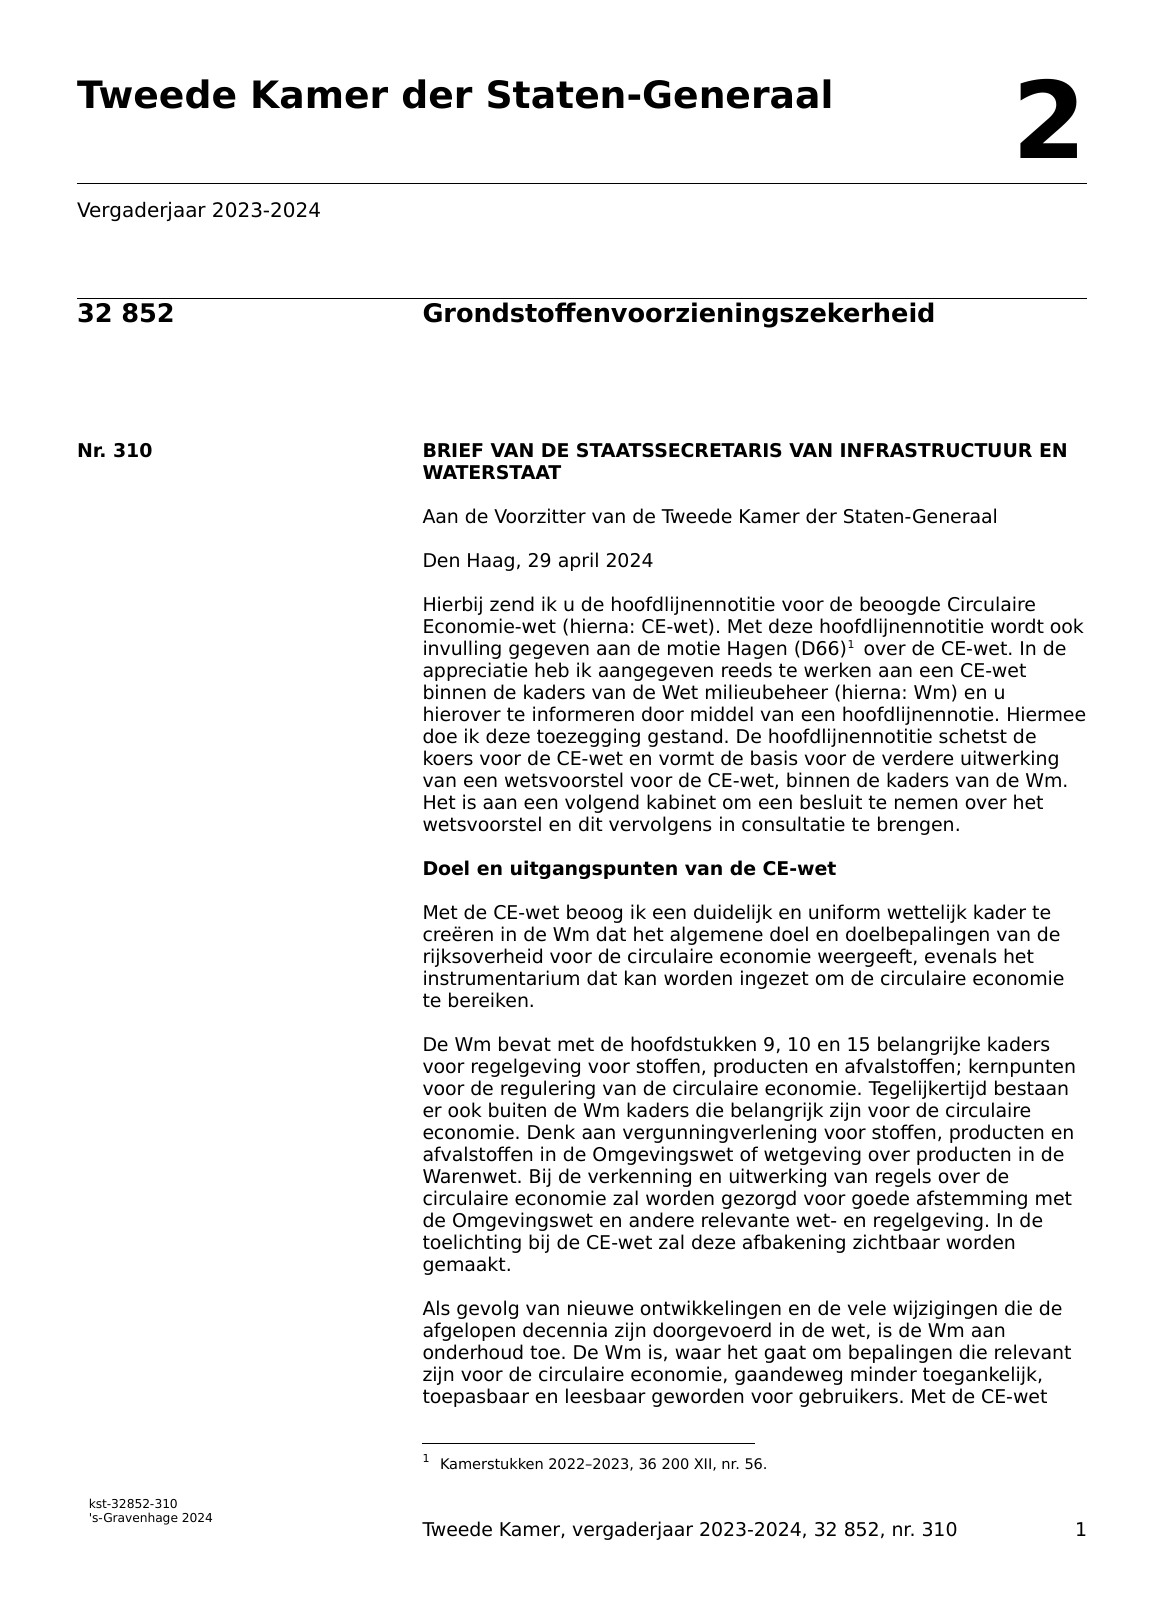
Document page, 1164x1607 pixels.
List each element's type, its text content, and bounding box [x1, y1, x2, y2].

text 's-Gravenhage 2024 [88, 1511, 323, 1525]
text kst-32852-310 [88, 1497, 323, 1511]
text De Wm bevat met de hoofdstukken 9, 10 en 15 belangrijke kaders voor regelgeving voor stoffen, producten en afvalstoffen; kernpunten voor de regulering van de circulaire economie. Tegelijkertijd bestaan er ook buiten de Wm kaders die belangrijk zijn voor de circulaire economie. Denk aan vergunningverlening voor stoffen, producten en afvalstoffen in de Omgevingswet of wetgeving over producten in de Warenwet. Bij de verkenning en uitwerking van regels over de circulaire economie zal worden gezorgd voor goede afstemming met de Omgevingswet en andere relevante wet- en regelgeving. In de toelichting bij de CE-wet zal deze afbakening zichtbaar worden gemaakt. [422, 1034, 1087, 1276]
subtitle Doel en uitgangspunten van de CE-wet [422, 858, 1087, 880]
text Met de CE-wet beoog ik een duidelijk en uniform wettelijk kader te creëren in de Wm dat het algemene doel en doelbepalingen van de rijksoverheid voor de circulaire economie weergeeft, evenals het instrumentarium dat kan worden ingezet om de circulaire economie te bereiken. [422, 902, 1087, 1012]
text Den Haag, 29 april 2024 [422, 550, 1087, 572]
text Kamerstukken 2022–2023, 36 200 XII, nr. 56. [422, 1452, 1087, 1474]
table_header Tweede Kamer der Staten-Generaal [77, 59, 886, 183]
text Aan de Voorzitter van de Tweede Kamer der Staten-Generaal [422, 506, 1087, 528]
text Hierbij zend ik u de hoofdlijnennotitie voor de beoogde Circulaire Economie-wet (hierna: CE-wet). Met deze hoofdlijnennotitie wordt ook invulling gegeven aan de motie Hagen (D66) over de CE-wet. In de appreciatie heb ik aangegeven reeds te werken aan een CE-wet binnen de kaders van de Wet milieubeheer (hierna: Wm) en u hierover te informeren door middel van een hoofdlijnennotie. Hiermee doe ik deze toezegging gestand. De hoofdlijnennotitie schetst de koers voor de CE-wet en vormt de basis voor de verdere uitwerking van een wetsvoorstel voor de CE-wet, binnen de kaders van de Wm. Het is aan een volgend kabinet om een besluit te nemen over het wetsvoorstel en dit vervolgens in consultatie te brengen. [422, 594, 1087, 836]
subtitle 32 852 Grondstoffenvoorzieningszekerheid [77, 299, 1087, 329]
subtitle Nr. 310 BRIEF VAN DE STAATSSECRETARIS VAN INFRASTRUCTUUR EN WATERSTAAT [77, 440, 1087, 484]
table_header 2 [886, 59, 1087, 183]
table_cell Vergaderjaar 2023-2024 [77, 184, 1087, 298]
text Als gevolg van nieuwe ontwikkelingen en de vele wijzigingen die de afgelopen decennia zijn doorgevoerd in de wet, is de Wm aan onderhoud toe. De Wm is, waar het gaat om bepalingen die relevant zijn voor de circulaire economie, gaandeweg minder toegankelijk, toepasbaar en leesbaar geworden voor gebruikers. Met de CE-wet [422, 1298, 1087, 1408]
